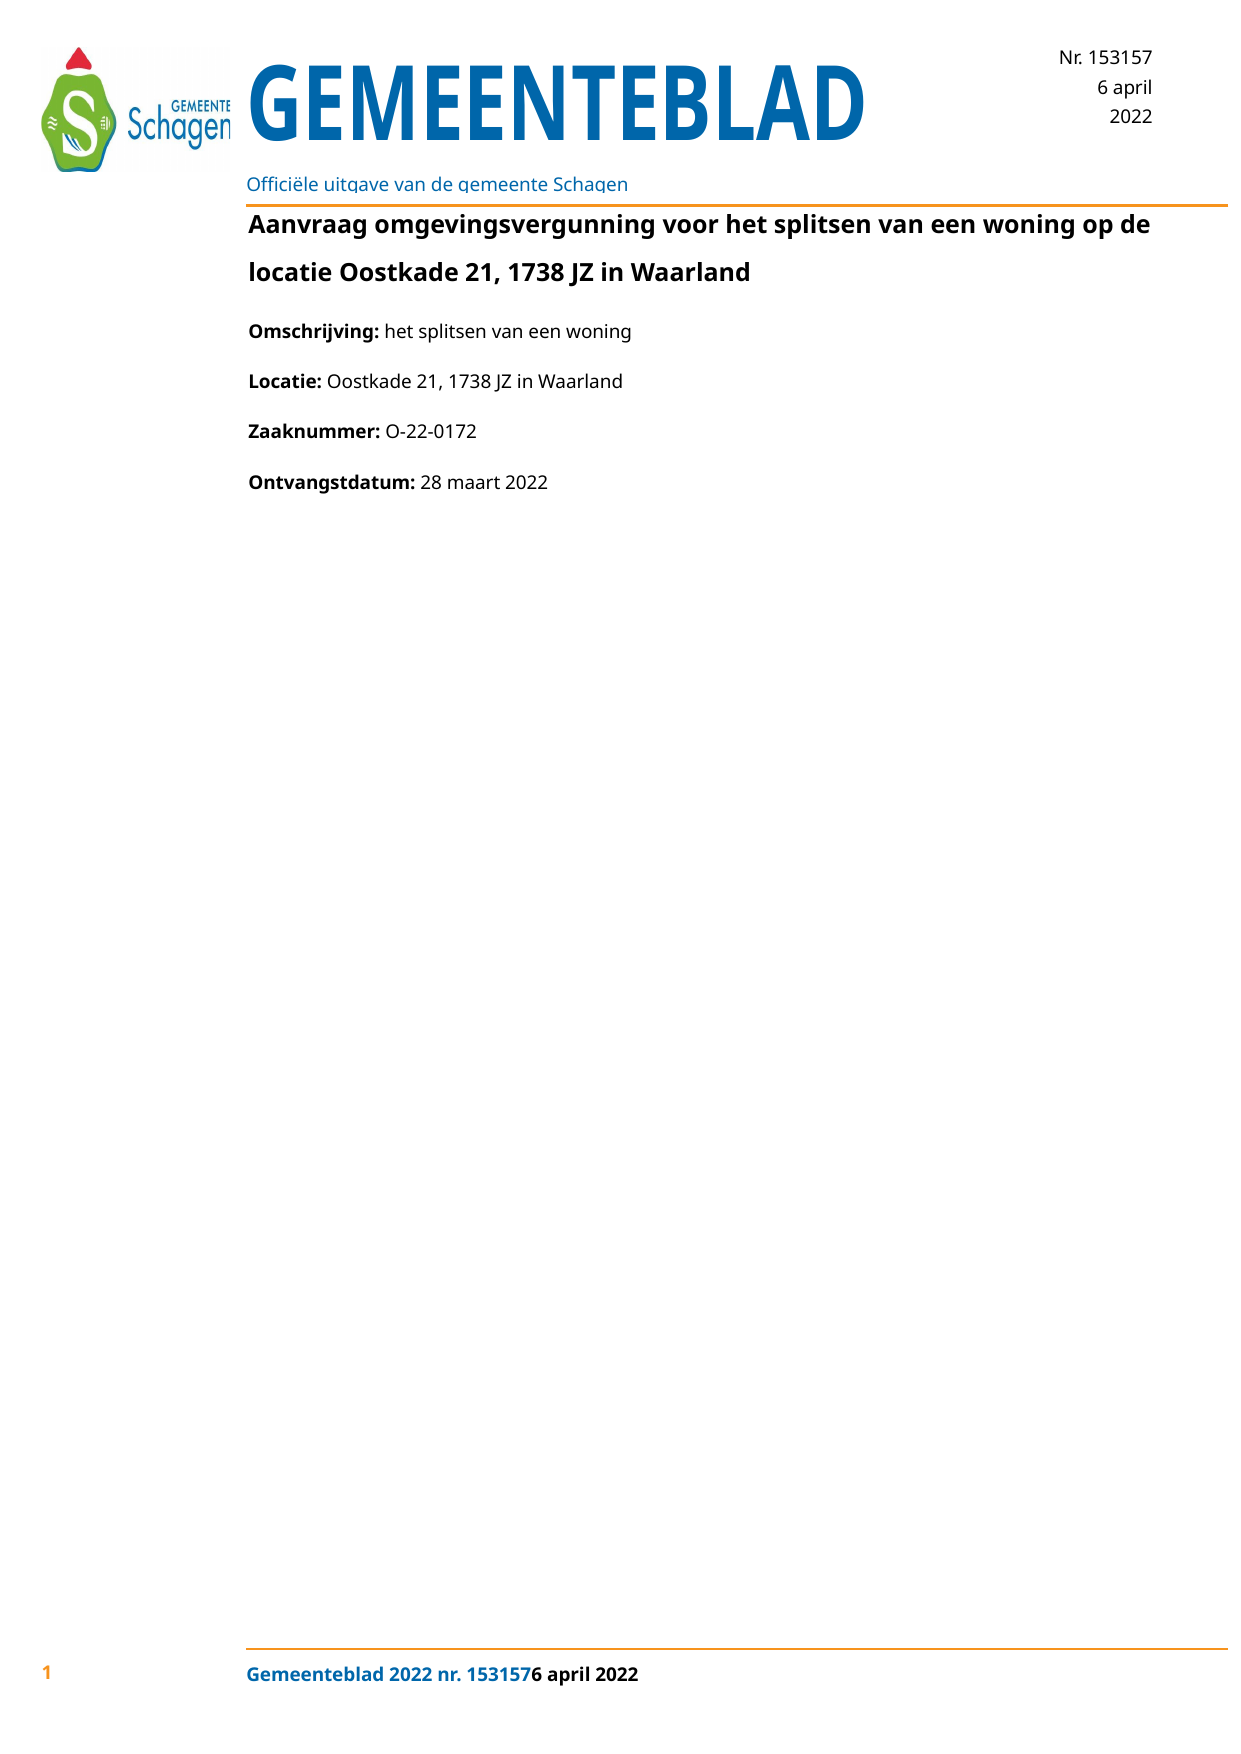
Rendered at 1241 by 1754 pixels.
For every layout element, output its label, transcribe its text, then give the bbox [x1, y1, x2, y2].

text Aanvraag omgevingsvergunning voor het splitsen van een woning op de locatie Oostkade 21, 1738 JZ in Waarland [248, 207, 1152, 288]
text Ontvangstdatum: 28 maart 2022 [248, 469, 1152, 495]
picture [41, 47, 231, 172]
text Zaaknummer: O-22-0172 [248, 419, 1152, 444]
text Omschrijving: het splitsen van een woning [248, 318, 1152, 344]
text Locatie: Oostkade 21, 1738 JZ in Waarland [248, 368, 1152, 394]
